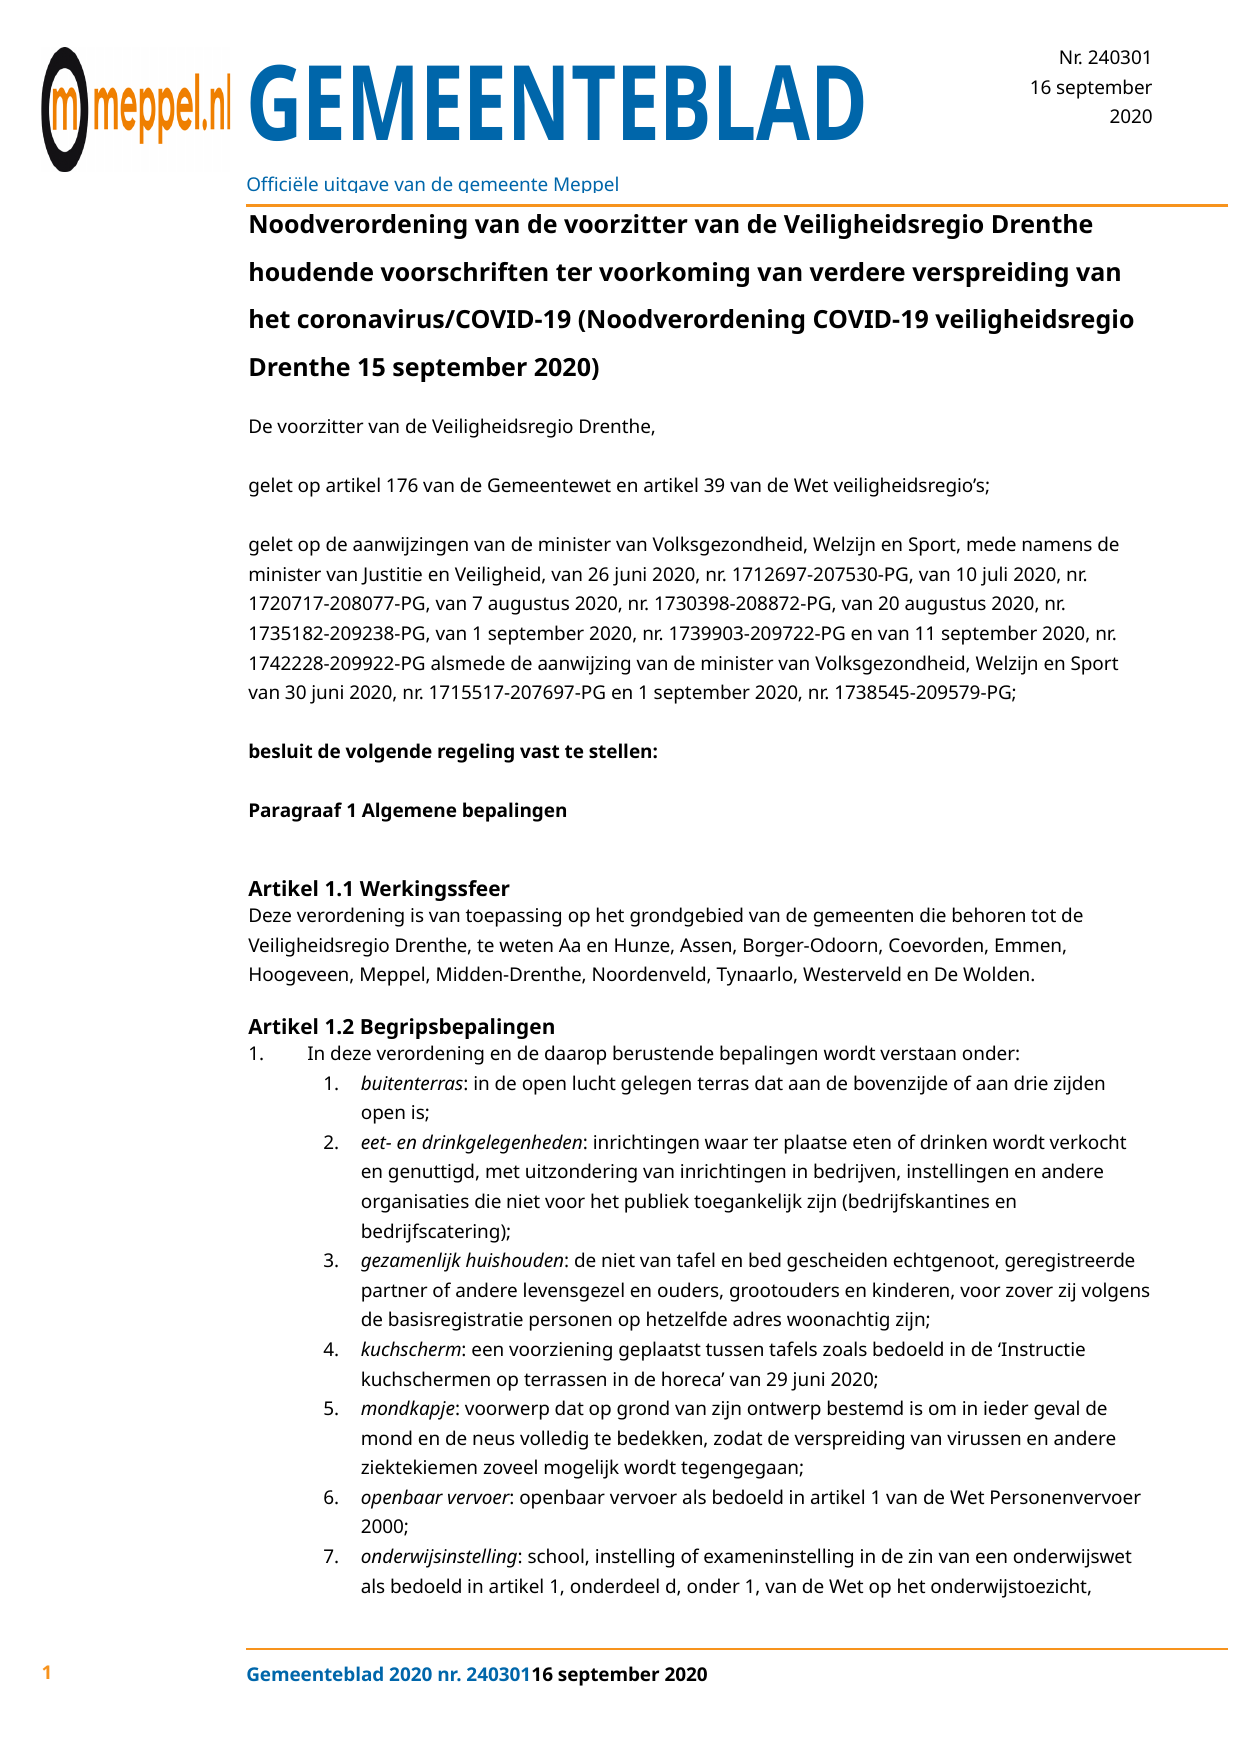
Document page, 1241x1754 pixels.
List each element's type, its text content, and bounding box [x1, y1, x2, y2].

text besluit de volgende regeling vast te stellen: [248, 738, 1152, 764]
list kuchscherm: een voorziening geplaatst tussen tafels zoals bedoeld in de ‘Instructie kuchschermen op terrassen in de horeca’ van 29 juni 2020; [323, 1336, 1152, 1391]
text Deze verordening is van toepassing op het grondgebied van de gemeenten die behoren tot de Veiligheidsregio Drenthe, te weten Aa en Hunze, Assen, Borger-Odoorn, Coevorden, Emmen, Hoogeveen, Meppel, Midden-Drenthe, Noordenveld, Tynaarlo, Westerveld en De Wolden. [248, 902, 1152, 987]
text Artikel 1.2 Begripsbepalingen [248, 1012, 1152, 1040]
list In deze verordening en de daarop berustende bepalingen wordt verstaan onder: [248, 1040, 1152, 1066]
text Paragraaf 1 Algemene bepalingen [248, 798, 1152, 823]
list mondkapje: voorwerp dat op grond van zijn ontwerp bestemd is om in ieder geval de mond en de neus volledig te bedekken, zodat de verspreiding van virussen en andere ziektekiemen zoveel mogelijk wordt tegengegaan; [323, 1395, 1152, 1480]
text gelet op artikel 176 van de Gemeentewet en artikel 39 van de Wet veiligheidsregio’s; [248, 472, 1152, 498]
text Artikel 1.1 Werkingssfeer [248, 874, 1152, 902]
list onderwijsinstelling: school, instelling of exameninstelling in de zin van een onderwijswet als bedoeld in artikel 1, onderdeel d, onder 1, van de Wet op het onderwijstoezicht, [323, 1543, 1152, 1598]
list eet- en drinkgelegenheden: inrichtingen waar ter plaatse eten of drinken wordt verkocht en genuttigd, met uitzondering van inrichtingen in bedrijven, instellingen en andere organisaties die niet voor het publiek toegankelijk zijn (bedrijfskantines en bedrijfscatering); [323, 1129, 1152, 1243]
list openbaar vervoer: openbaar vervoer als bedoeld in artikel 1 van de Wet Personenvervoer 2000; [323, 1484, 1152, 1539]
list gezamenlijk huishouden: de niet van tafel en bed gescheiden echtgenoot, geregistreerde partner of andere levensgezel en ouders, grootouders en kinderen, voor zover zij volgens de basisregistratie personen op hetzelfde adres woonachtig zijn; [323, 1247, 1152, 1332]
text Noodverordening van de voorzitter van de Veiligheidsregio Drenthe houdende voorschriften ter voorkoming van verdere verspreiding van het coronavirus/COVID-19 (Noodverordening COVID-19 veiligheidsregio Drenthe 15 september 2020) [248, 207, 1152, 384]
list buitenterras: in de open lucht gelegen terras dat aan de bovenzijde of aan drie zijden open is; [323, 1070, 1152, 1125]
text De voorzitter van de Veiligheidsregio Drenthe, [248, 413, 1152, 439]
picture [41, 47, 231, 172]
text gelet op de aanwijzingen van de minister van Volksgezondheid, Welzijn en Sport, mede namens de minister van Justitie en Veiligheid, van 26 juni 2020, nr. 1712697-207530-PG, van 10 juli 2020, nr. 1720717-208077-PG, van 7 augustus 2020, nr. 1730398-208872-PG, van 20 augustus 2020, nr. 1735182-209238-PG, van 1 september 2020, nr. 1739903-209722-PG en van 11 september 2020, nr. 1742228-209922-PG alsmede de aanwijzing van de minister van Volksgezondheid, Welzijn en Sport van 30 juni 2020, nr. 1715517-207697-PG en 1 september 2020, nr. 1738545-209579-PG; [248, 531, 1152, 705]
